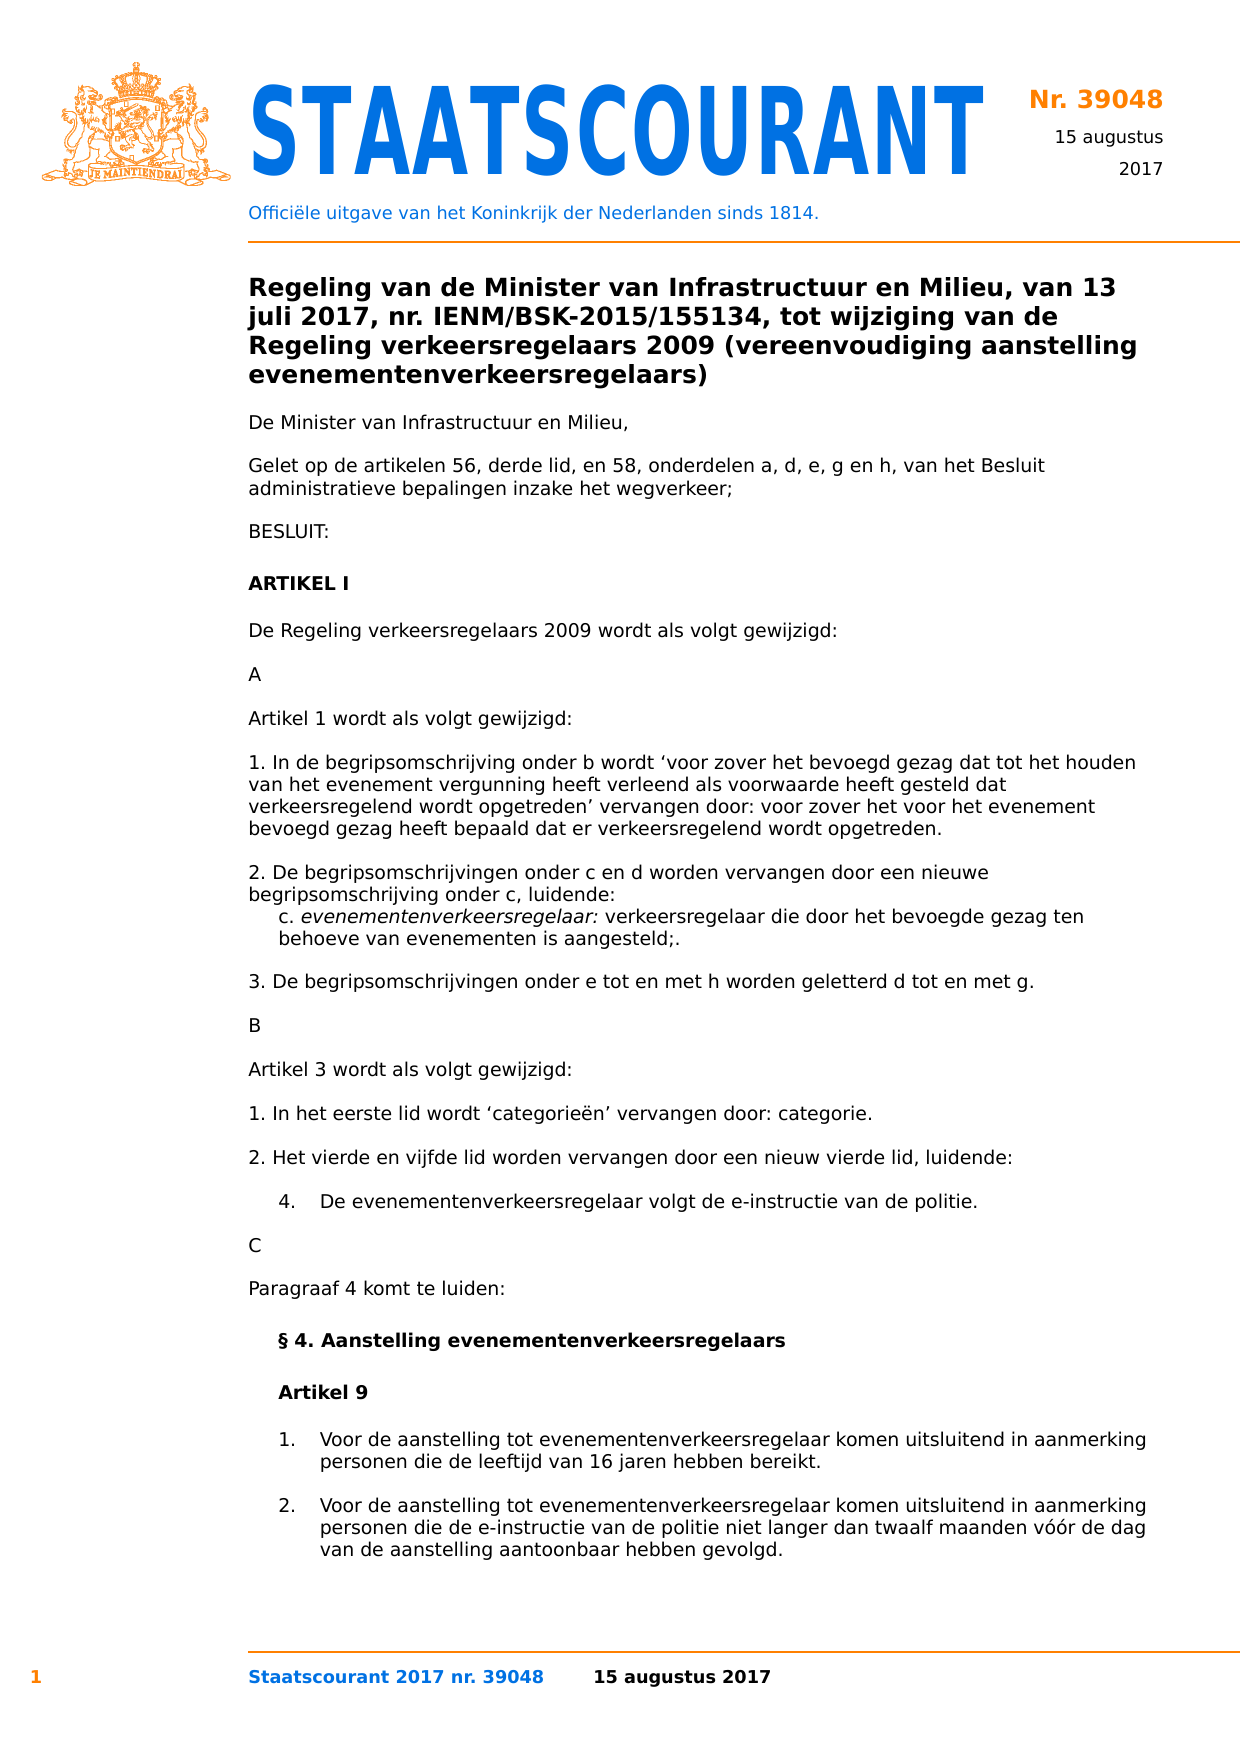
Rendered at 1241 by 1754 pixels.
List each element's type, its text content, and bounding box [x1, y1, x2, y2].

text C [248, 1234, 1163, 1256]
table_header Nr. 39048 [998, 62, 1240, 121]
text 2. De begripsomschrijvingen onder c en d worden vervangen door een nieuwe begripsomschrijving onder c, luidende: [248, 862, 1163, 906]
text 1. In het eerste lid wordt ‘categorieën’ vervangen door: categorie. [248, 1103, 1163, 1125]
text 2. Voor de aanstelling tot evenementenverkeersregelaar komen uitsluitend in aanmerking personen die de e-instructie van de politie niet langer dan twaalf maanden vóór de dag van de aanstelling aantoonbaar hebben gevolgd. [278, 1495, 1163, 1561]
table_cell 2017 [998, 153, 1240, 203]
table_cell 15 augustus [998, 121, 1240, 153]
text Gelet op de artikelen 56, derde lid, en 58, onderdelen a, d, e, g en h, van het Besluit administratieve bepalingen inzake het wegverkeer; [248, 455, 1163, 499]
table_cell Officiële uitgave van het Koninkrijk der Nederlanden sinds 1814. [248, 203, 1240, 241]
text c. evenementenverkeersregelaar: verkeersregelaar die door het bevoegde gezag ten behoeve van evenementen is aangesteld;. [278, 906, 1163, 949]
text Artikel 3 wordt als volgt gewijzigd: [248, 1059, 1163, 1081]
text B [248, 1015, 1163, 1037]
text A [248, 664, 1163, 686]
text 1. In de begripsomschrijving onder b wordt ‘voor zover het bevoegd gezag dat tot het houden van het evenement vergunning heeft verleend als voorwaarde heeft gesteld dat verkeersregelend wordt opgetreden’ vervangen door: voor zover het voor het evenement bevoegd gezag heeft bepaald dat er verkeersregelend wordt opgetreden. [248, 752, 1163, 840]
text Artikel 1 wordt als volgt gewijzigd: [248, 708, 1163, 730]
text 2. Het vierde en vijfde lid worden vervangen door een nieuw vierde lid, luidende: [248, 1147, 1163, 1169]
text 1. Voor de aanstelling tot evenementenverkeersregelaar komen uitsluitend in aanmerking personen die de leeftijd van 16 jaren hebben bereikt. [278, 1429, 1163, 1473]
text BESLUIT: [248, 521, 1163, 543]
table_header [25, 62, 248, 241]
subtitle ARTIKEL I [248, 573, 1163, 595]
text De Minister van Infrastructuur en Milieu, [248, 412, 1163, 433]
picture [41, 62, 231, 186]
subtitle Artikel 9 [278, 1382, 1163, 1404]
subtitle § 4. Aanstelling evenementenverkeersregelaars [278, 1330, 1163, 1352]
table_header STAATSCOURANT [248, 62, 998, 203]
text Paragraaf 4 komt te luiden: [248, 1278, 1163, 1300]
text 3. De begripsomschrijvingen onder e tot en met h worden geletterd d tot en met g. [248, 971, 1163, 993]
text 4. De evenementenverkeersregelaar volgt de e-instructie van de politie. [278, 1191, 1163, 1213]
text De Regeling verkeersregelaars 2009 wordt als volgt gewijzigd: [248, 620, 1163, 642]
subtitle Regeling van de Minister van Infrastructuur en Milieu, van 13 juli 2017, nr. IENM/BSK-2015/155134, tot wijziging van de Regeling verkeersregelaars 2009 (vereenvoudiging aanstelling evenementenverkeersregelaars) [248, 273, 1163, 390]
